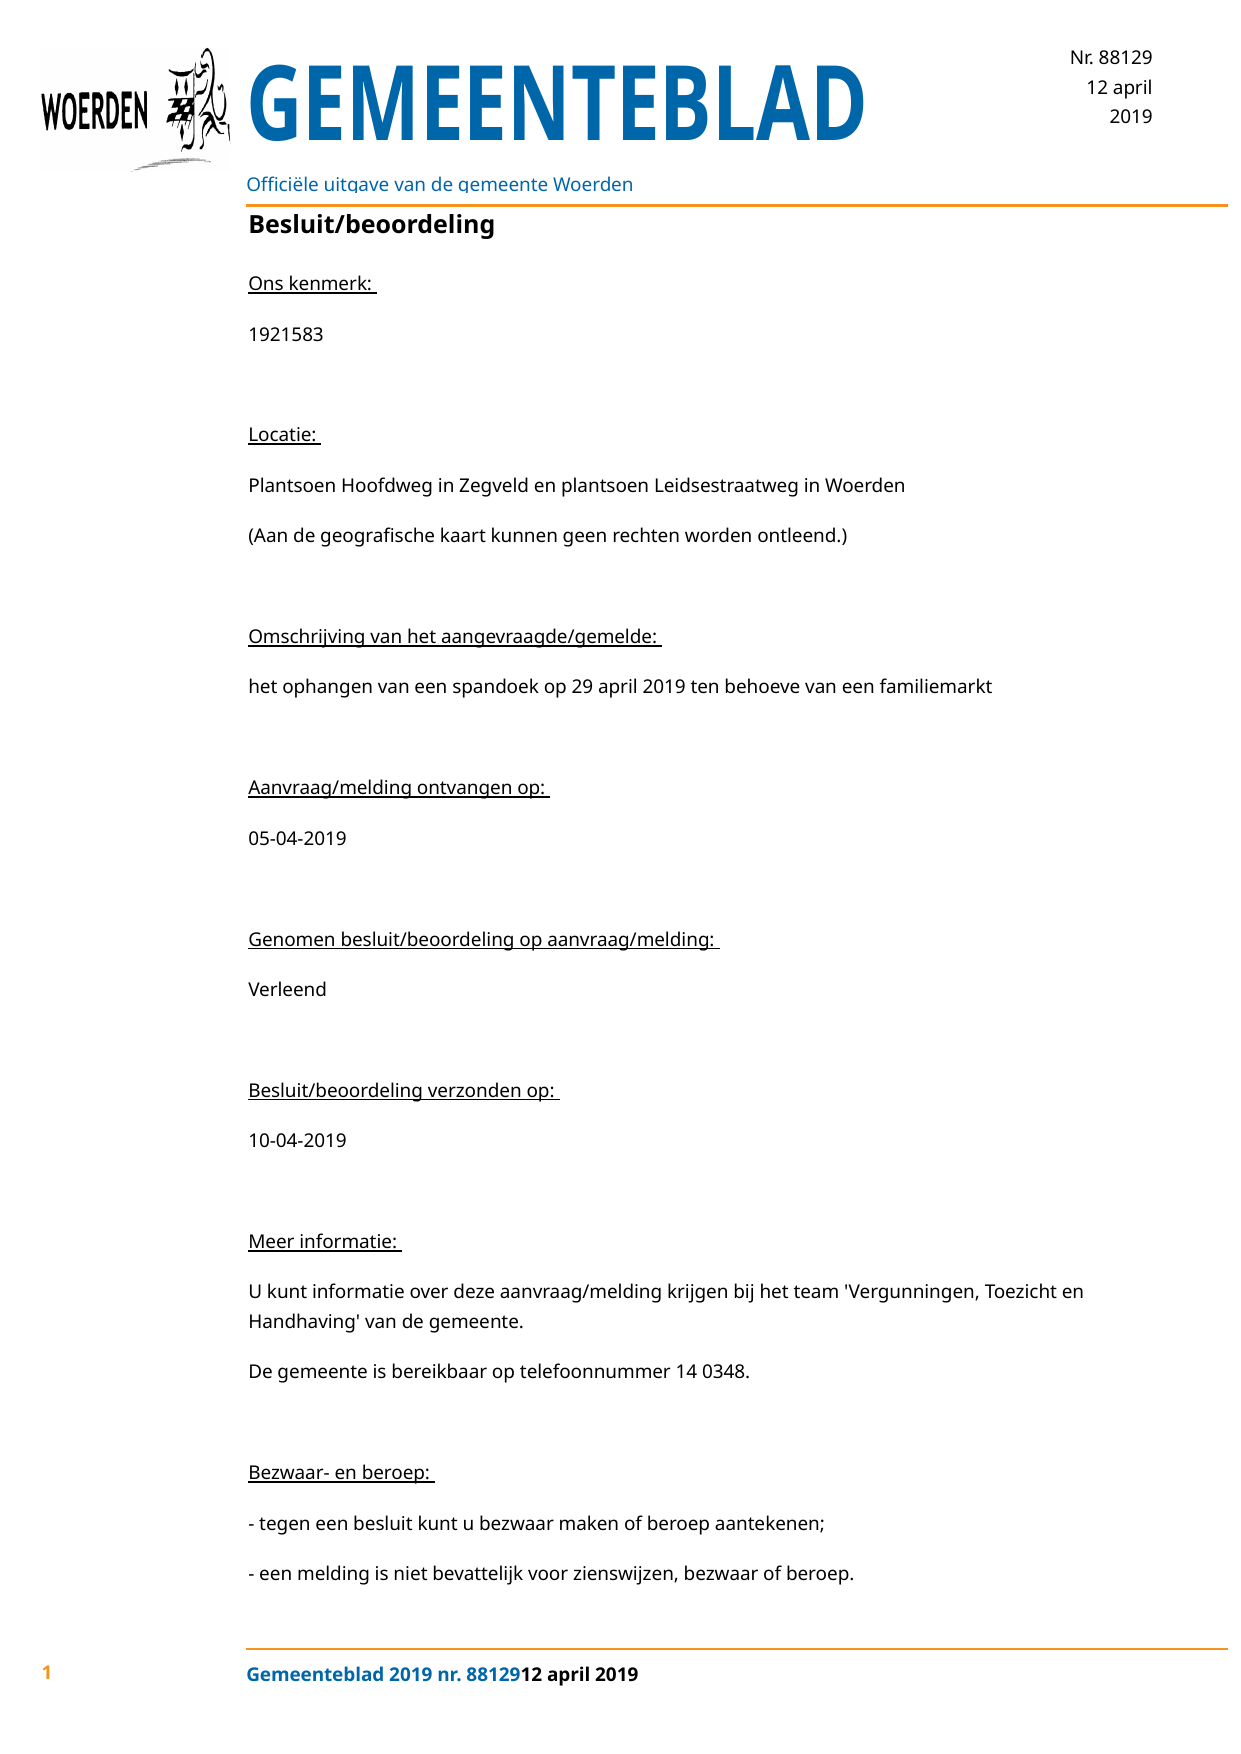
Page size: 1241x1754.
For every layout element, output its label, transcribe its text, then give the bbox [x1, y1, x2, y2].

text - een melding is niet bevattelijk voor zienswijzen, bezwaar of beroep. [248, 1560, 1152, 1586]
text U kunt informatie over deze aanvraag/melding krijgen bij het team 'Vergunningen, Toezicht en Handhaving' van de gemeente. [248, 1279, 1152, 1334]
text Besluit/beoordeling verzonden op: [248, 1077, 1152, 1103]
text 1921583 [248, 321, 1152, 346]
text De gemeente is bereikbaar op telefoonnummer 14 0348. [248, 1359, 1152, 1384]
text 10-04-2019 [248, 1127, 1152, 1153]
text Omschrijving van het aangevraagde/gemelde: [248, 623, 1152, 649]
text Besluit/beoordeling [248, 207, 1152, 241]
text (Aan de geografische kaart kunnen geen rechten worden ontleend.) [248, 522, 1152, 548]
text 05-04-2019 [248, 825, 1152, 851]
picture [41, 47, 231, 172]
text Genomen besluit/beoordeling op aanvraag/melding: [248, 926, 1152, 951]
text Verleend [248, 976, 1152, 1002]
text Aanvraag/melding ontvangen op: [248, 774, 1152, 800]
text Bezwaar- en beroep: [248, 1459, 1152, 1485]
text het ophangen van een spandoek op 29 april 2019 ten behoeve van een familiemarkt [248, 674, 1152, 699]
text Plantsoen Hoofdweg in Zegveld en plantsoen Leidsestraatweg in Woerden [248, 472, 1152, 498]
text Ons kenmerk: [248, 270, 1152, 296]
text Meer informatie: [248, 1228, 1152, 1254]
text - tegen een besluit kunt u bezwaar maken of beroep aantekenen; [248, 1510, 1152, 1536]
text Locatie: [248, 422, 1152, 447]
